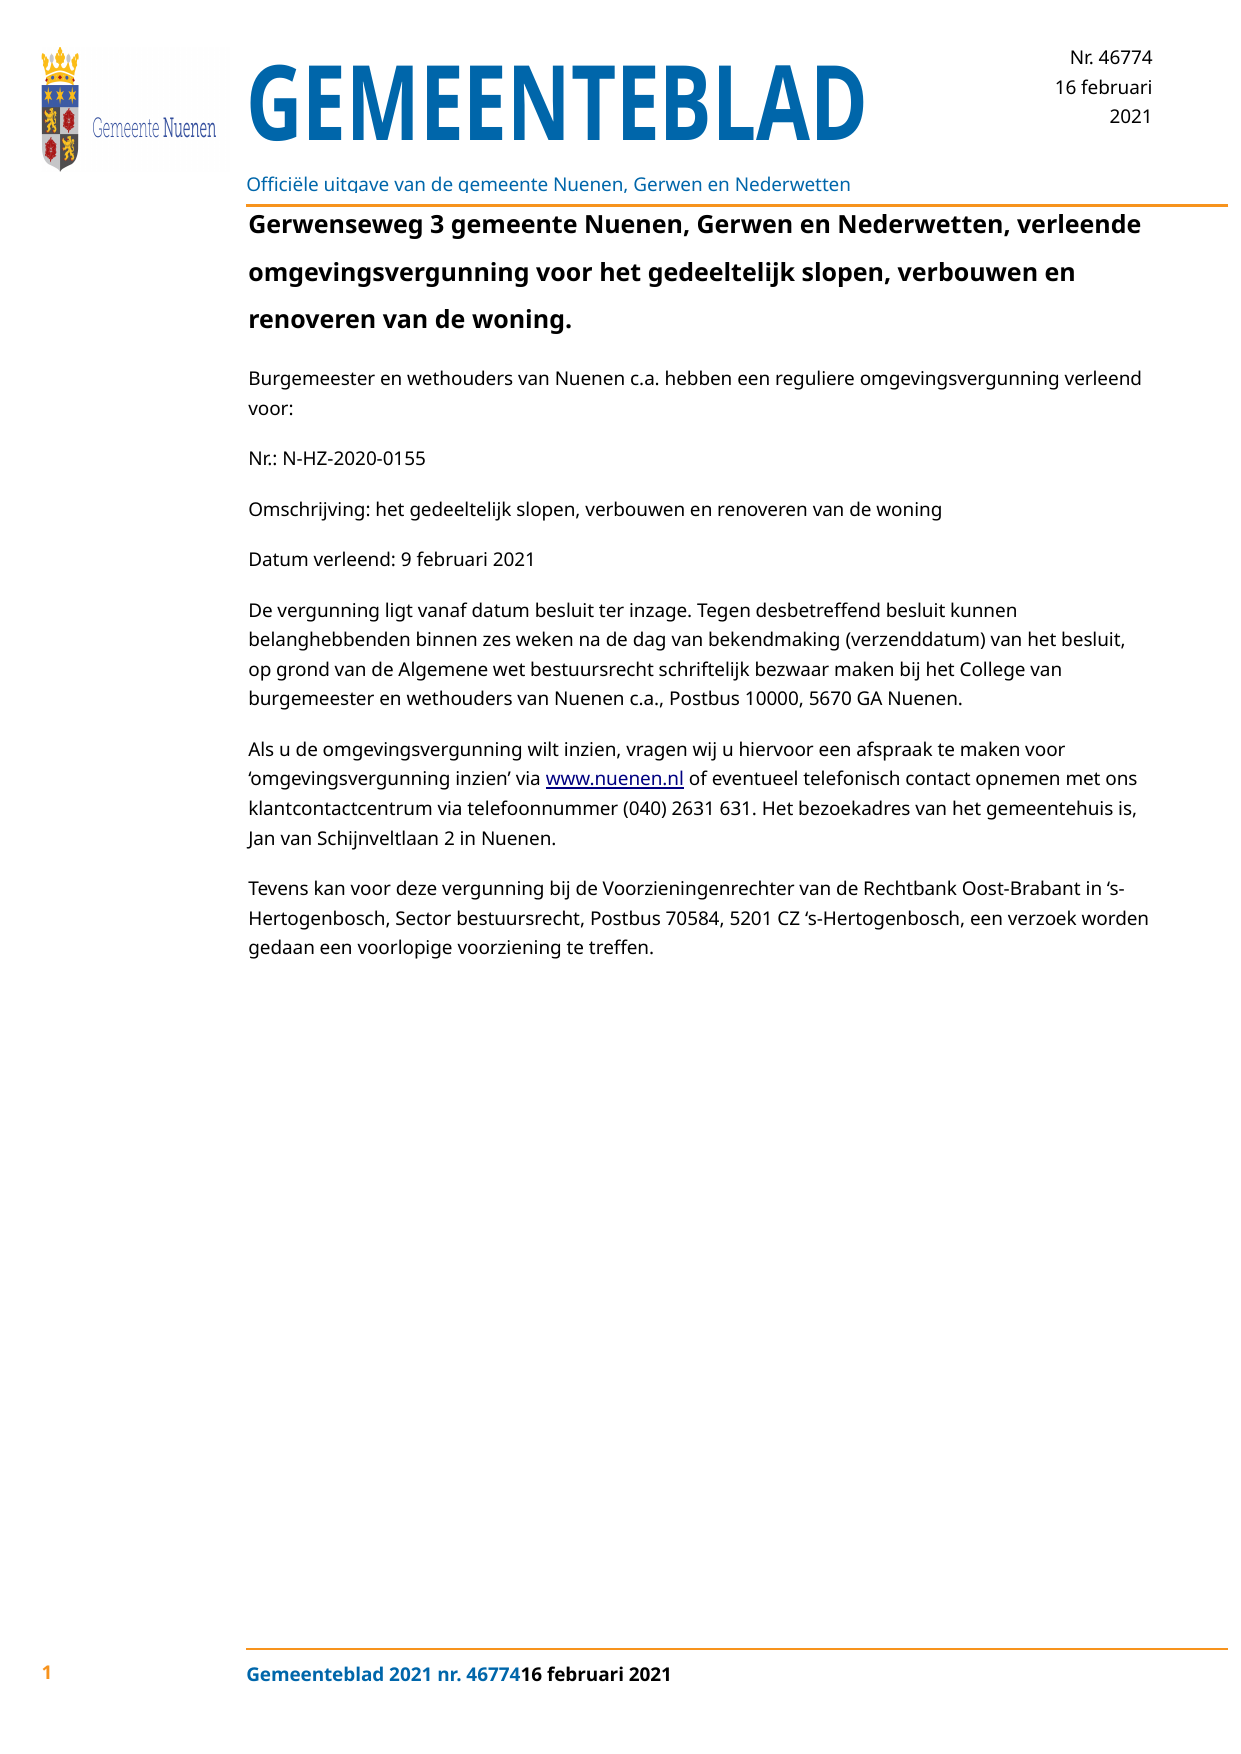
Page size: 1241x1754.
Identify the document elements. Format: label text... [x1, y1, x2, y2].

text Gerwenseweg 3 gemeente Nuenen, Gerwen en Nederwetten, verleende omgevingsvergunning voor het gedeeltelijk slopen, verbouwen en renoveren van de woning. [248, 207, 1152, 336]
picture [41, 47, 231, 172]
text Omschrijving: het gedeeltelijk slopen, verbouwen en renoveren van de woning [248, 496, 1152, 522]
text Nr.: N-HZ-2020-0155 [248, 446, 1152, 471]
text Burgemeester en wethouders van Nuenen c.a. hebben een reguliere omgevingsvergunning verleend voor: [248, 366, 1152, 421]
text Datum verleend: 9 februari 2021 [248, 546, 1152, 572]
text Tevens kan voor deze vergunning bij de Voorzieningenrechter van de Rechtbank Oost-Brabant in ‘s-Hertogenbosch, Sector bestuursrecht, Postbus 70584, 5201 CZ ‘s-Hertogenbosch, een verzoek worden gedaan een voorlopige voorziening te treffen. [248, 875, 1152, 960]
text De vergunning ligt vanaf datum besluit ter inzage. Tegen desbetreffend besluit kunnen belanghebbenden binnen zes weken na de dag van bekendmaking (verzenddatum) van het besluit, op grond van de Algemene wet bestuursrecht schriftelijk bezwaar maken bij het College van burgemeester en wethouders van Nuenen c.a., Postbus 10000, 5670 GA Nuenen. [248, 597, 1152, 711]
text Als u de omgevingsvergunning wilt inzien, vragen wij u hiervoor een afspraak te maken voor ‘omgevingsvergunning inzien’ via www.nuenen.nl of eventueel telefonisch contact opnemen met ons klantcontactcentrum via telefoonnummer (040) 2631 631. Het bezoekadres van het gemeentehuis is, Jan van Schijnveltlaan 2 in Nuenen. [248, 736, 1152, 850]
